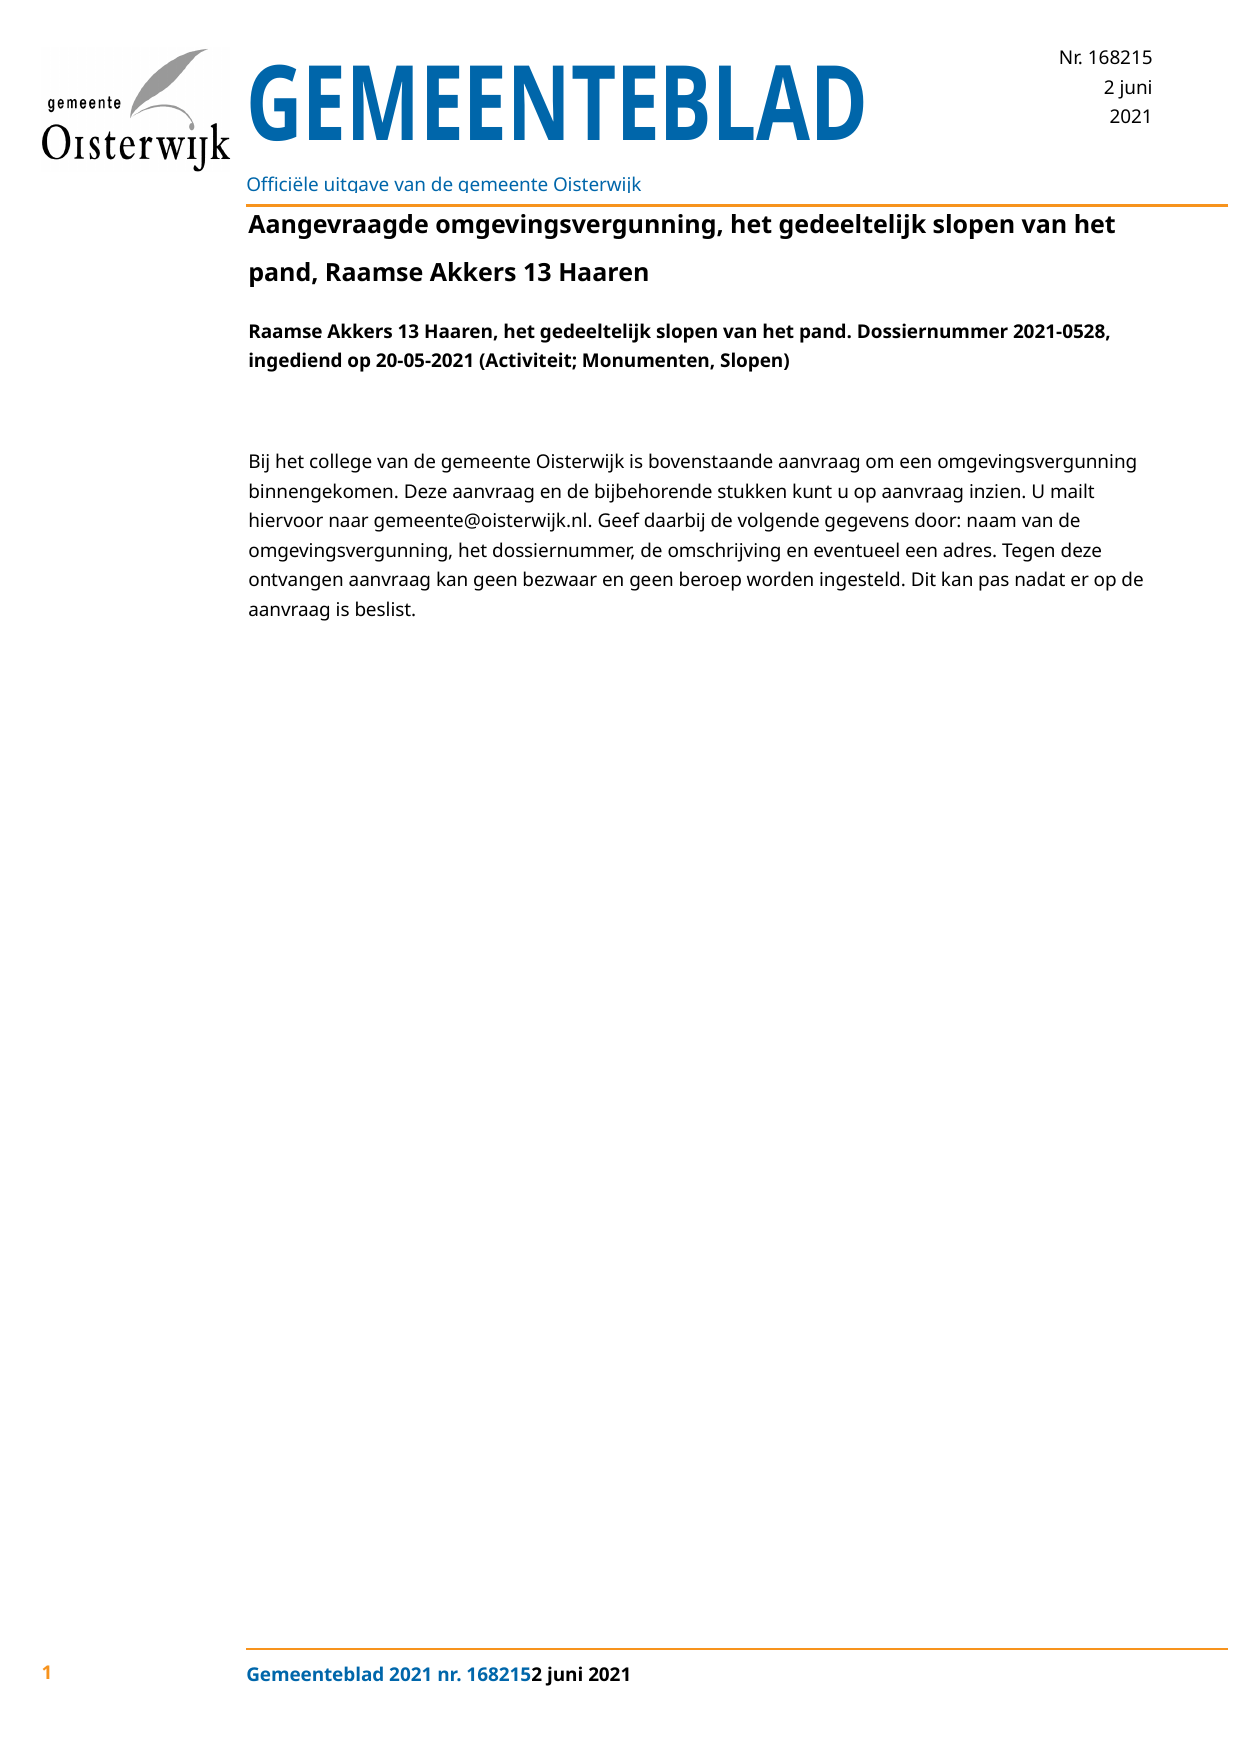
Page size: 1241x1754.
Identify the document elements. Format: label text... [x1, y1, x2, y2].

text Raamse Akkers 13 Haaren, het gedeeltelijk slopen van het pand. Dossiernummer 2021-0528, ingediend op 20-05-2021 (Activiteit; Monumenten, Slopen) [248, 318, 1152, 373]
text Aangevraagde omgevingsvergunning, het gedeeltelijk slopen van het pand, Raamse Akkers 13 Haaren [248, 207, 1152, 288]
picture [41, 47, 231, 172]
text Bij het college van de gemeente Oisterwijk is bovenstaande aanvraag om een omgevingsvergunning binnengekomen. Deze aanvraag en de bijbehorende stukken kunt u op aanvraag inzien. U mailt hiervoor naar gemeente@oisterwijk.nl. Geef daarbij de volgende gegevens door: naam van de omgevingsvergunning, het dossiernummer, de omschrijving en eventueel een adres. Tegen deze ontvangen aanvraag kan geen bezwaar en geen beroep worden ingesteld. Dit kan pas nadat er op de aanvraag is beslist. [248, 448, 1152, 622]
